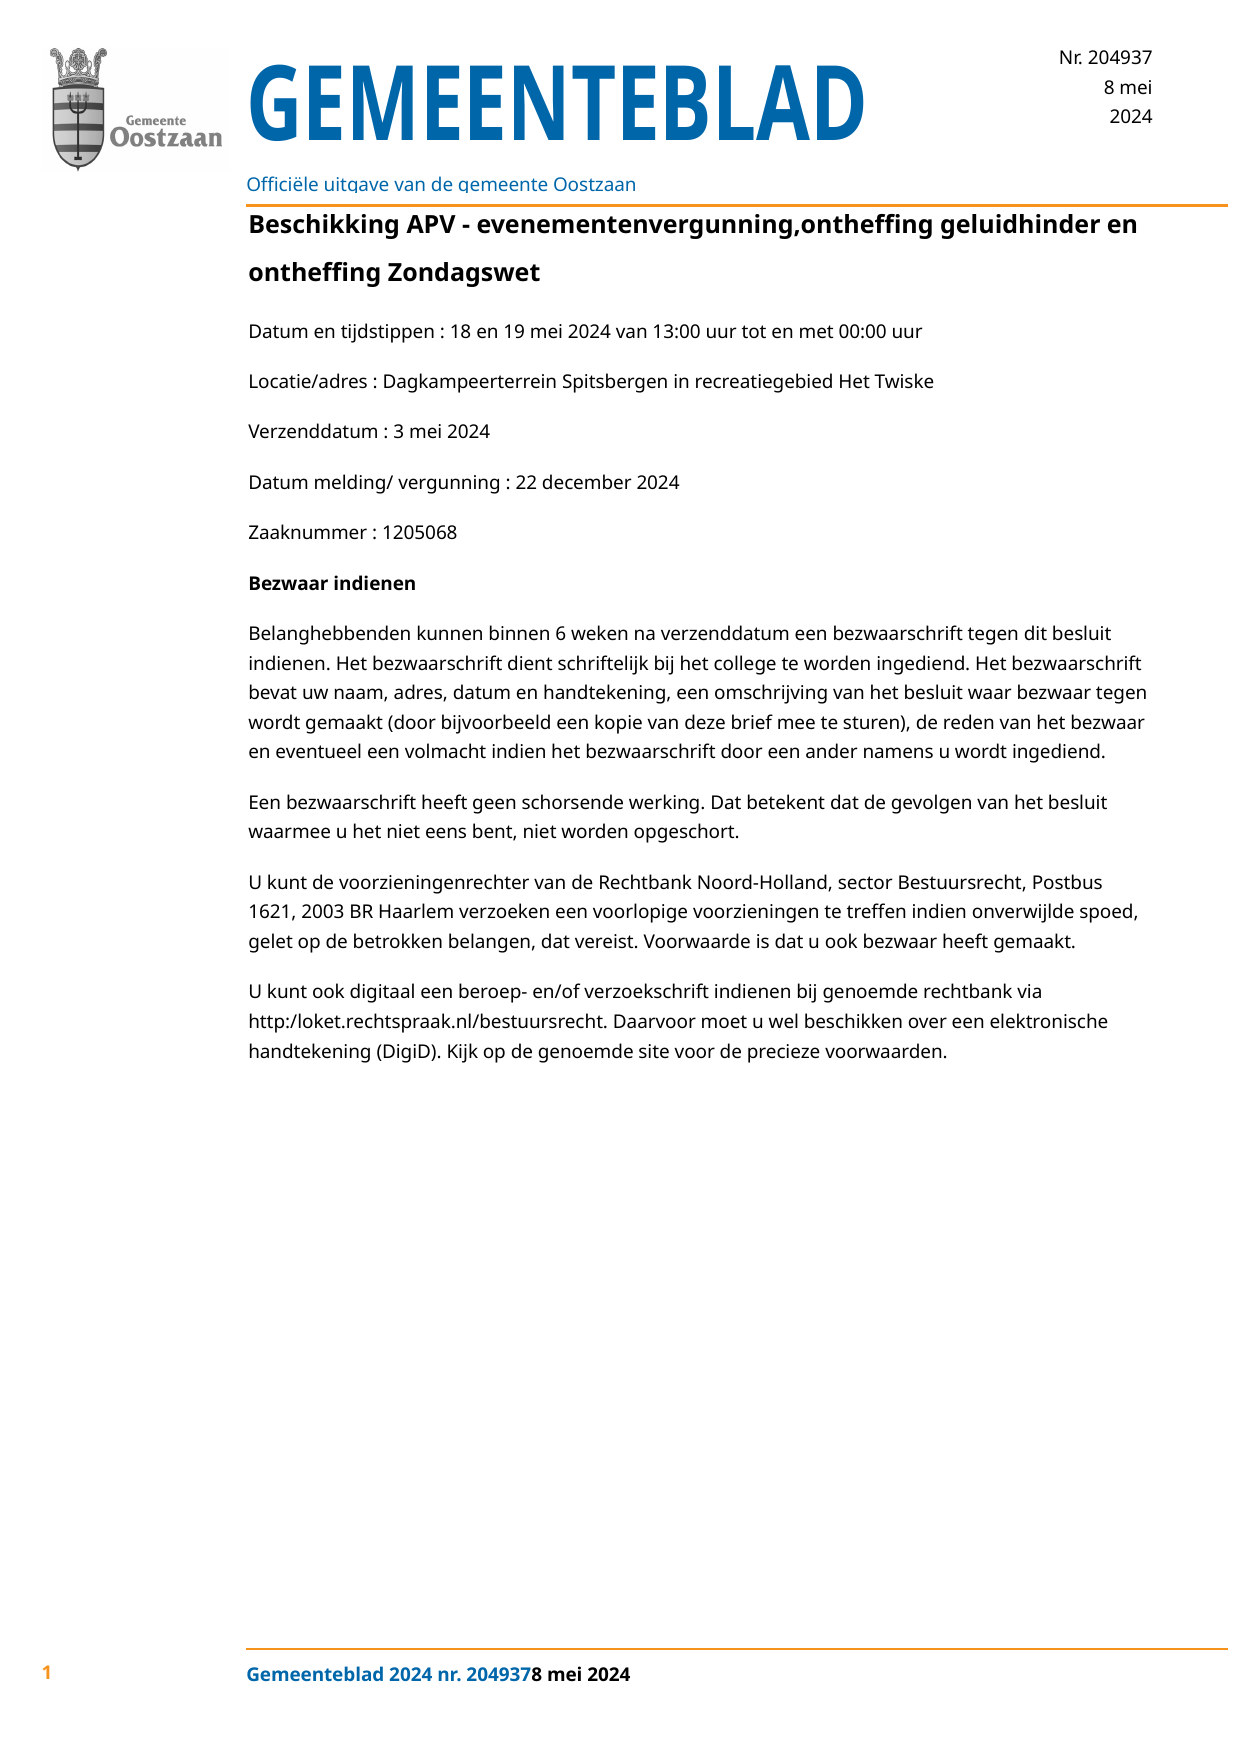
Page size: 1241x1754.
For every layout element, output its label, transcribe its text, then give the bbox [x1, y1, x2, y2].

picture [41, 47, 231, 172]
text U kunt de voorzieningenrechter van de Rechtbank Noord-Holland, sector Bestuursrecht, Postbus 1621, 2003 BR Haarlem verzoeken een voorlopige voorzieningen te treffen indien onverwijlde spoed, gelet op de betrokken belangen, dat vereist. Voorwaarde is dat u ook bezwaar heeft gemaakt. [248, 869, 1152, 954]
text Bezwaar indienen [248, 570, 1152, 596]
text Zaaknummer : 1205068 [248, 519, 1152, 545]
text Datum melding/ vergunning : 22 december 2024 [248, 469, 1152, 495]
text Een bezwaarschrift heeft geen schorsende werking. Dat betekent dat de gevolgen van het besluit waarmee u het niet eens bent, niet worden opgeschort. [248, 789, 1152, 844]
text Locatie/adres : Dagkampeerterrein Spitsbergen in recreatiegebied Het Twiske [248, 368, 1152, 394]
text Verzenddatum : 3 mei 2024 [248, 419, 1152, 444]
text U kunt ook digitaal een beroep- en/of verzoekschrift indienen bij genoemde rechtbank via http:/loket.rechtspraak.nl/bestuursrecht. Daarvoor moet u wel beschikken over een elektronische handtekening (DigiD). Kijk op de genoemde site voor de precieze voorwaarden. [248, 979, 1152, 1064]
text Beschikking APV - evenementenvergunning,ontheffing geluidhinder en ontheffing Zondagswet [248, 207, 1152, 288]
text Datum en tijdstippen : 18 en 19 mei 2024 van 13:00 uur tot en met 00:00 uur [248, 318, 1152, 344]
text Belanghebbenden kunnen binnen 6 weken na verzenddatum een bezwaarschrift tegen dit besluit indienen. Het bezwaarschrift dient schriftelijk bij het college te worden ingediend. Het bezwaarschrift bevat uw naam, adres, datum en handtekening, een omschrijving van het besluit waar bezwaar tegen wordt gemaakt (door bijvoorbeeld een kopie van deze brief mee te sturen), de reden van het bezwaar en eventueel een volmacht indien het bezwaarschrift door een ander namens u wordt ingediend. [248, 620, 1152, 764]
